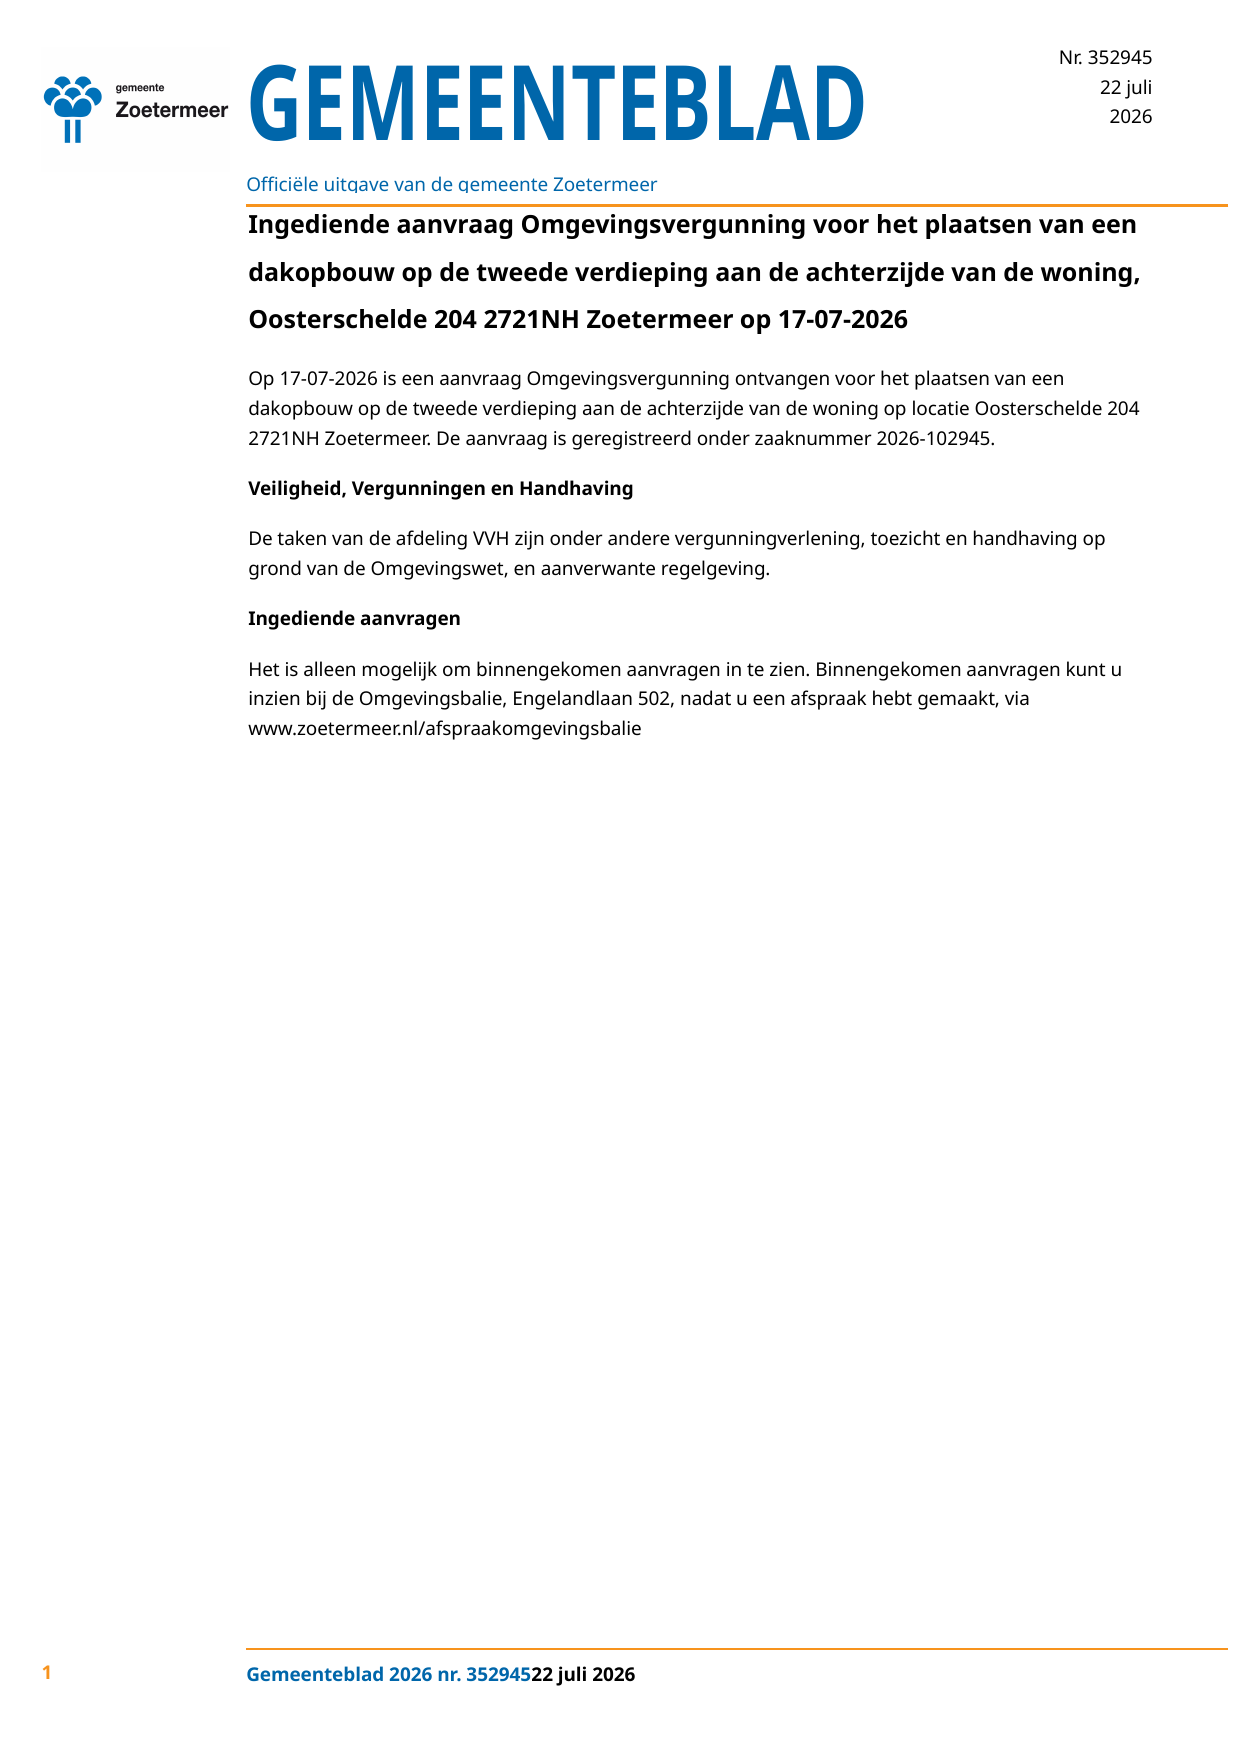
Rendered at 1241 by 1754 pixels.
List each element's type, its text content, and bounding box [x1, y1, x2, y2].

text Veiligheid, Vergunningen en Handhaving [248, 475, 1152, 501]
picture [41, 47, 231, 172]
text Het is alleen mogelijk om binnengekomen aanvragen in te zien. Binnengekomen aanvragen kunt u inzien bij de Omgevingsbalie, Engelandlaan 502, nadat u een afspraak hebt gemaakt, via www.zoetermeer.nl/afspraakomgevingsbalie [248, 656, 1152, 741]
text Ingediende aanvraag Omgevingsvergunning voor het plaatsen van een dakopbouw op de tweede verdieping aan de achterzijde van de woning, Oosterschelde 204 2721NH Zoetermeer op 17-07-2026 [248, 207, 1152, 336]
text De taken van de afdeling VVH zijn onder andere vergunningverlening, toezicht en handhaving op grond van de Omgevingswet, en aanverwante regelgeving. [248, 526, 1152, 581]
text Ingediende aanvragen [248, 606, 1152, 631]
text Op 17-07-2026 is een aanvraag Omgevingsvergunning ontvangen voor het plaatsen van een dakopbouw op de tweede verdieping aan de achterzijde van de woning op locatie Oosterschelde 204 2721NH Zoetermeer. De aanvraag is geregistreerd onder zaaknummer 2026-102945. [248, 366, 1152, 450]
